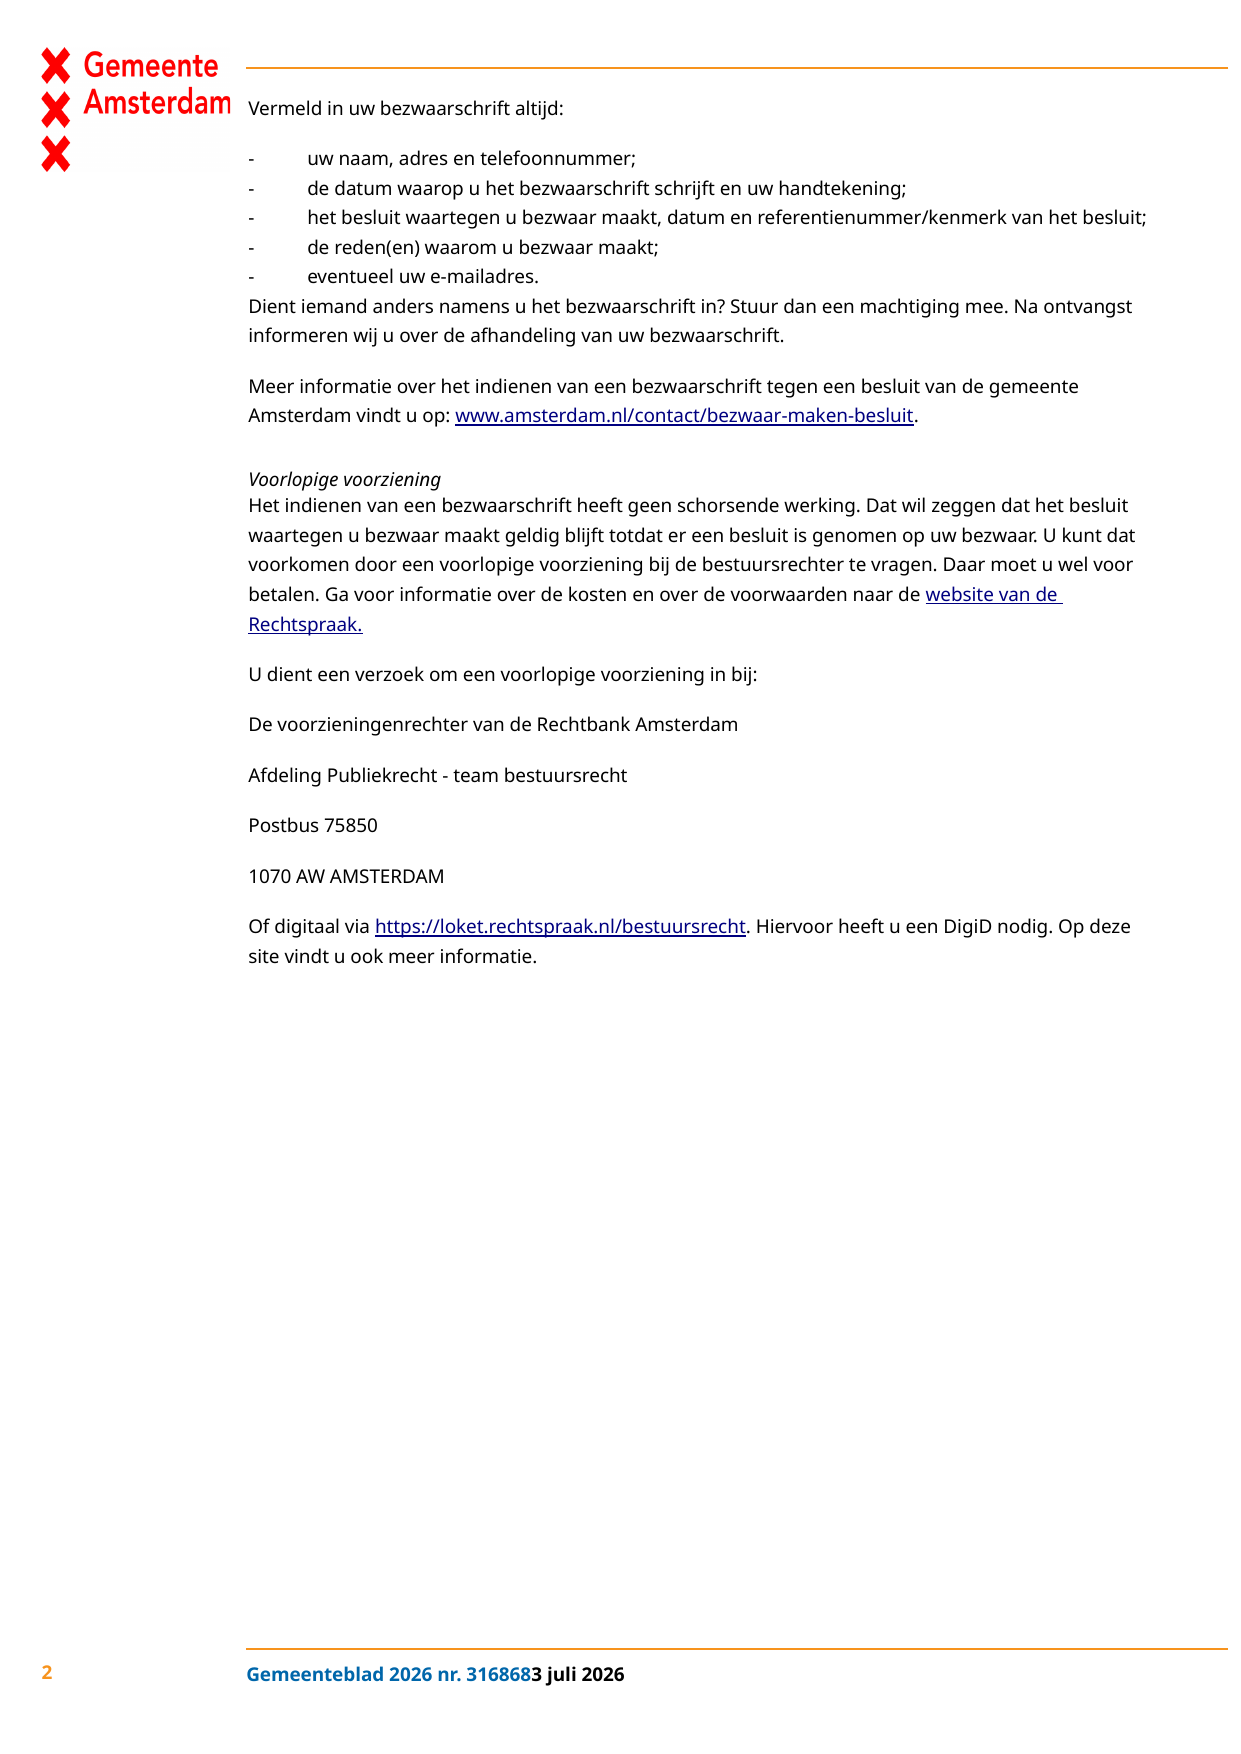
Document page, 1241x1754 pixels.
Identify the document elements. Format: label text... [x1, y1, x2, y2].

text De voorzieningenrechter van de Rechtbank Amsterdam [248, 712, 1152, 737]
list uw naam, adres en telefoonnummer; [248, 145, 1152, 171]
list de datum waarop u het bezwaarschrift schrijft en uw handtekening; [248, 175, 1152, 201]
text Meer informatie over het indienen van een bezwaarschrift tegen een besluit van de gemeente Amsterdam vindt u op: www.amsterdam.nl/contact/bezwaar-maken-besluit. [248, 373, 1152, 428]
text Postbus 75850 [248, 812, 1152, 838]
text 1070 AW AMSTERDAM [248, 863, 1152, 888]
list de reden(en) waarom u bezwaar maakt; [248, 234, 1152, 260]
text Dient iemand anders namens u het bezwaarschrift in? Stuur dan een machtiging mee. Na ontvangst informeren wij u over de afhandeling van uw bezwaarschrift. [248, 293, 1152, 348]
text Of digitaal via https://loket.rechtspraak.nl/bestuursrecht. Hiervoor heeft u een DigiD nodig. Op deze site vindt u ook meer informatie. [248, 913, 1152, 968]
text Voorlopige voorziening [248, 467, 1152, 492]
text U dient een verzoek om een voorlopige voorziening in bij: [248, 661, 1152, 687]
text Het indienen van een bezwaarschrift heeft geen schorsende werking. Dat wil zeggen dat het besluit waartegen u bezwaar maakt geldig blijft totdat er een besluit is genomen op uw bezwaar. U kunt dat voorkomen door een voorlopige voorziening bij de bestuursrechter te vragen. Daar moet u wel voor betalen. Ga voor informatie over de kosten en over de voorwaarden naar de website van de Rechtspraak. [248, 492, 1152, 636]
list eventueel uw e-mailadres. [248, 263, 1152, 289]
text Vermeld in uw bezwaarschrift altijd: [248, 95, 1152, 121]
list het besluit waartegen u bezwaar maakt, datum en referentienummer/kenmerk van het besluit; [248, 204, 1152, 230]
picture [41, 47, 231, 172]
text Afdeling Publiekrecht - team bestuursrecht [248, 762, 1152, 788]
